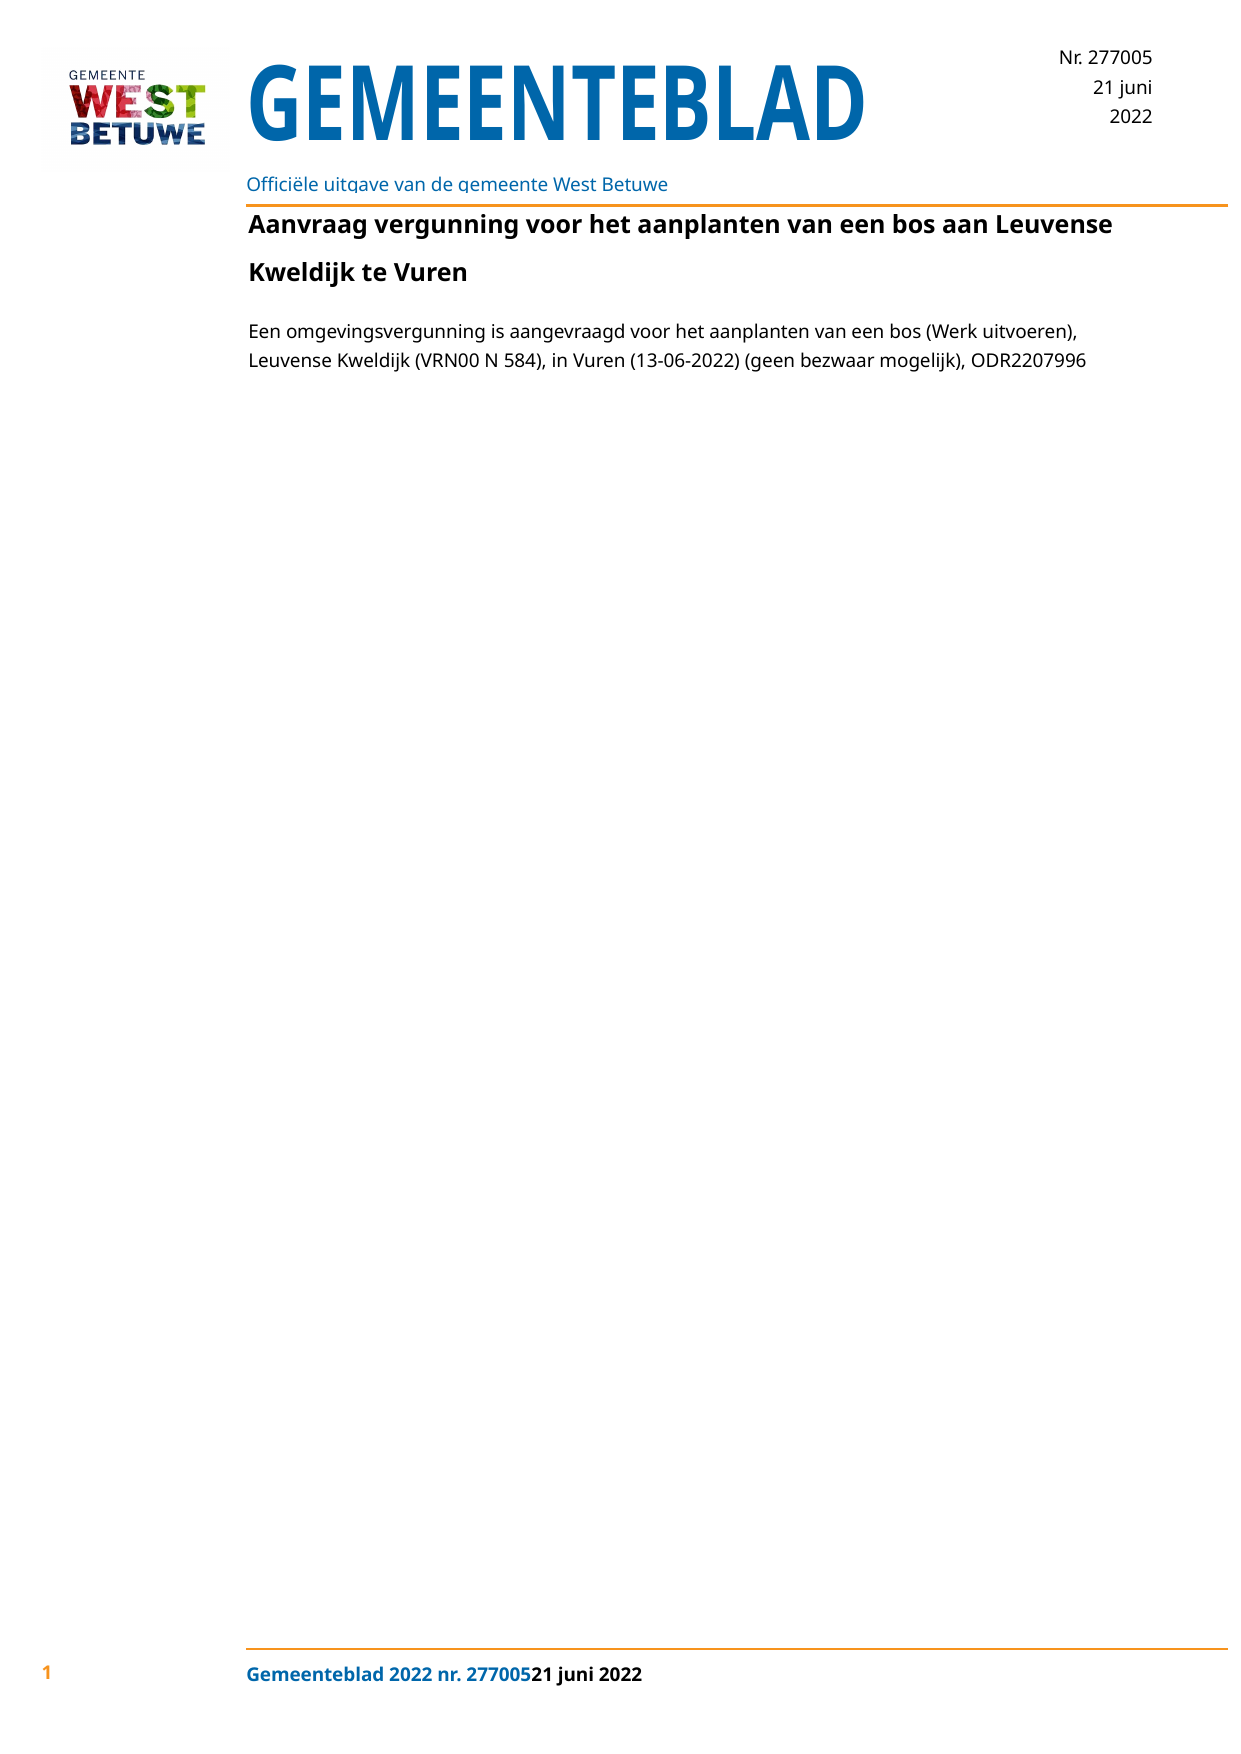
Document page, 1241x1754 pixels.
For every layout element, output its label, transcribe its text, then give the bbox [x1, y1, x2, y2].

text Aanvraag vergunning voor het aanplanten van een bos aan Leuvense Kweldijk te Vuren [248, 207, 1152, 288]
picture [41, 47, 231, 172]
text Een omgevingsvergunning is aangevraagd voor het aanplanten van een bos (Werk uitvoeren), Leuvense Kweldijk (VRN00 N 584), in Vuren (13-06-2022) (geen bezwaar mogelijk), ODR2207996 [248, 318, 1152, 373]
